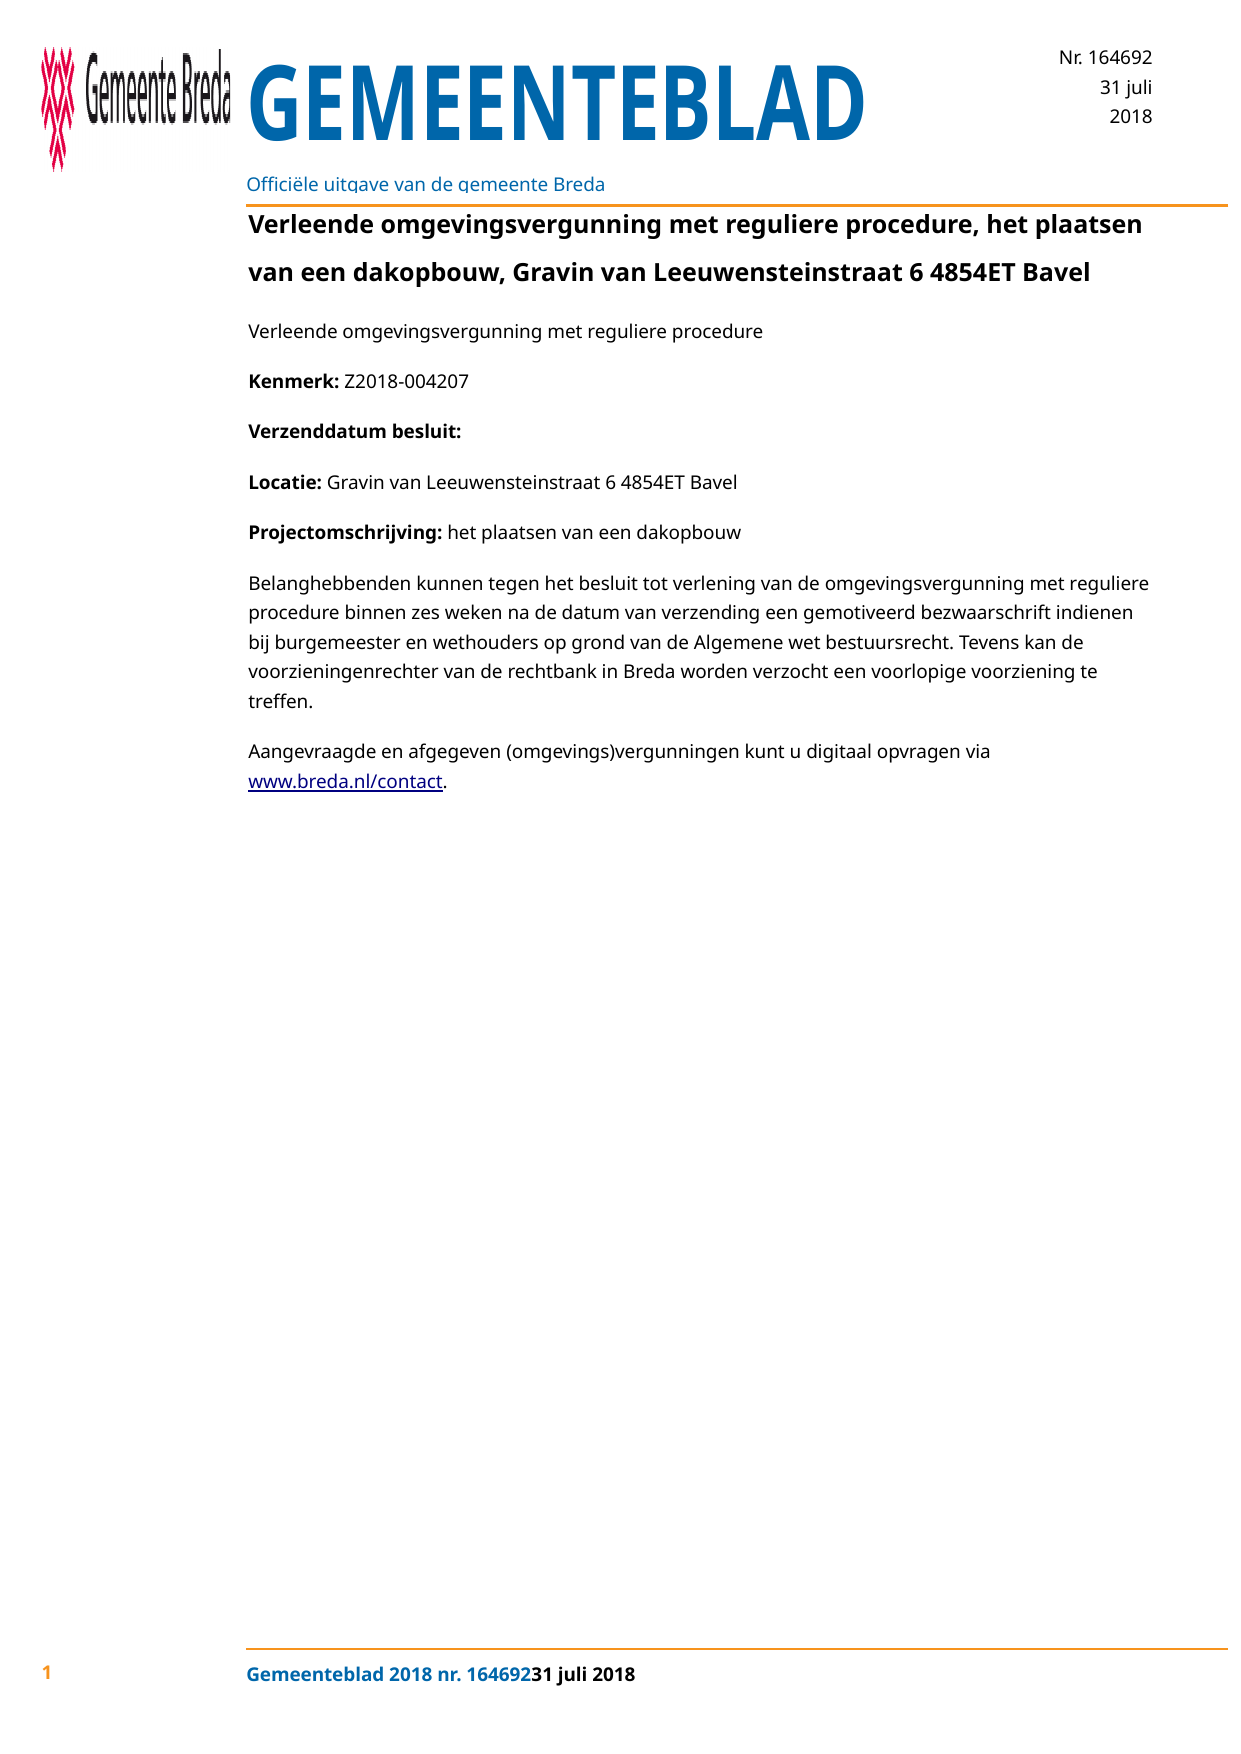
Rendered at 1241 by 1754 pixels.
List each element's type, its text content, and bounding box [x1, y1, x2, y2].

text Verzenddatum besluit: [248, 419, 1152, 444]
text Verleende omgevingsvergunning met reguliere procedure, het plaatsen van een dakopbouw, Gravin van Leeuwensteinstraat 6 4854ET Bavel [248, 207, 1152, 288]
text Projectomschrijving: het plaatsen van een dakopbouw [248, 519, 1152, 545]
text Kenmerk: Z2018-004207 [248, 368, 1152, 394]
text Locatie: Gravin van Leeuwensteinstraat 6 4854ET Bavel [248, 469, 1152, 495]
text Belanghebbenden kunnen tegen het besluit tot verlening van de omgevingsvergunning met reguliere procedure binnen zes weken na de datum van verzending een gemotiveerd bezwaarschrift indienen bij burgemeester en wethouders op grond van de Algemene wet bestuursrecht. Tevens kan de voorzieningenrechter van de rechtbank in Breda worden verzocht een voorlopige voorziening te treffen. [248, 570, 1152, 714]
picture [41, 47, 231, 172]
text Verleende omgevingsvergunning met reguliere procedure [248, 318, 1152, 344]
text Aangevraagde en afgegeven (omgevings)vergunningen kunt u digitaal opvragen via www.breda.nl/contact. [248, 739, 1152, 794]
